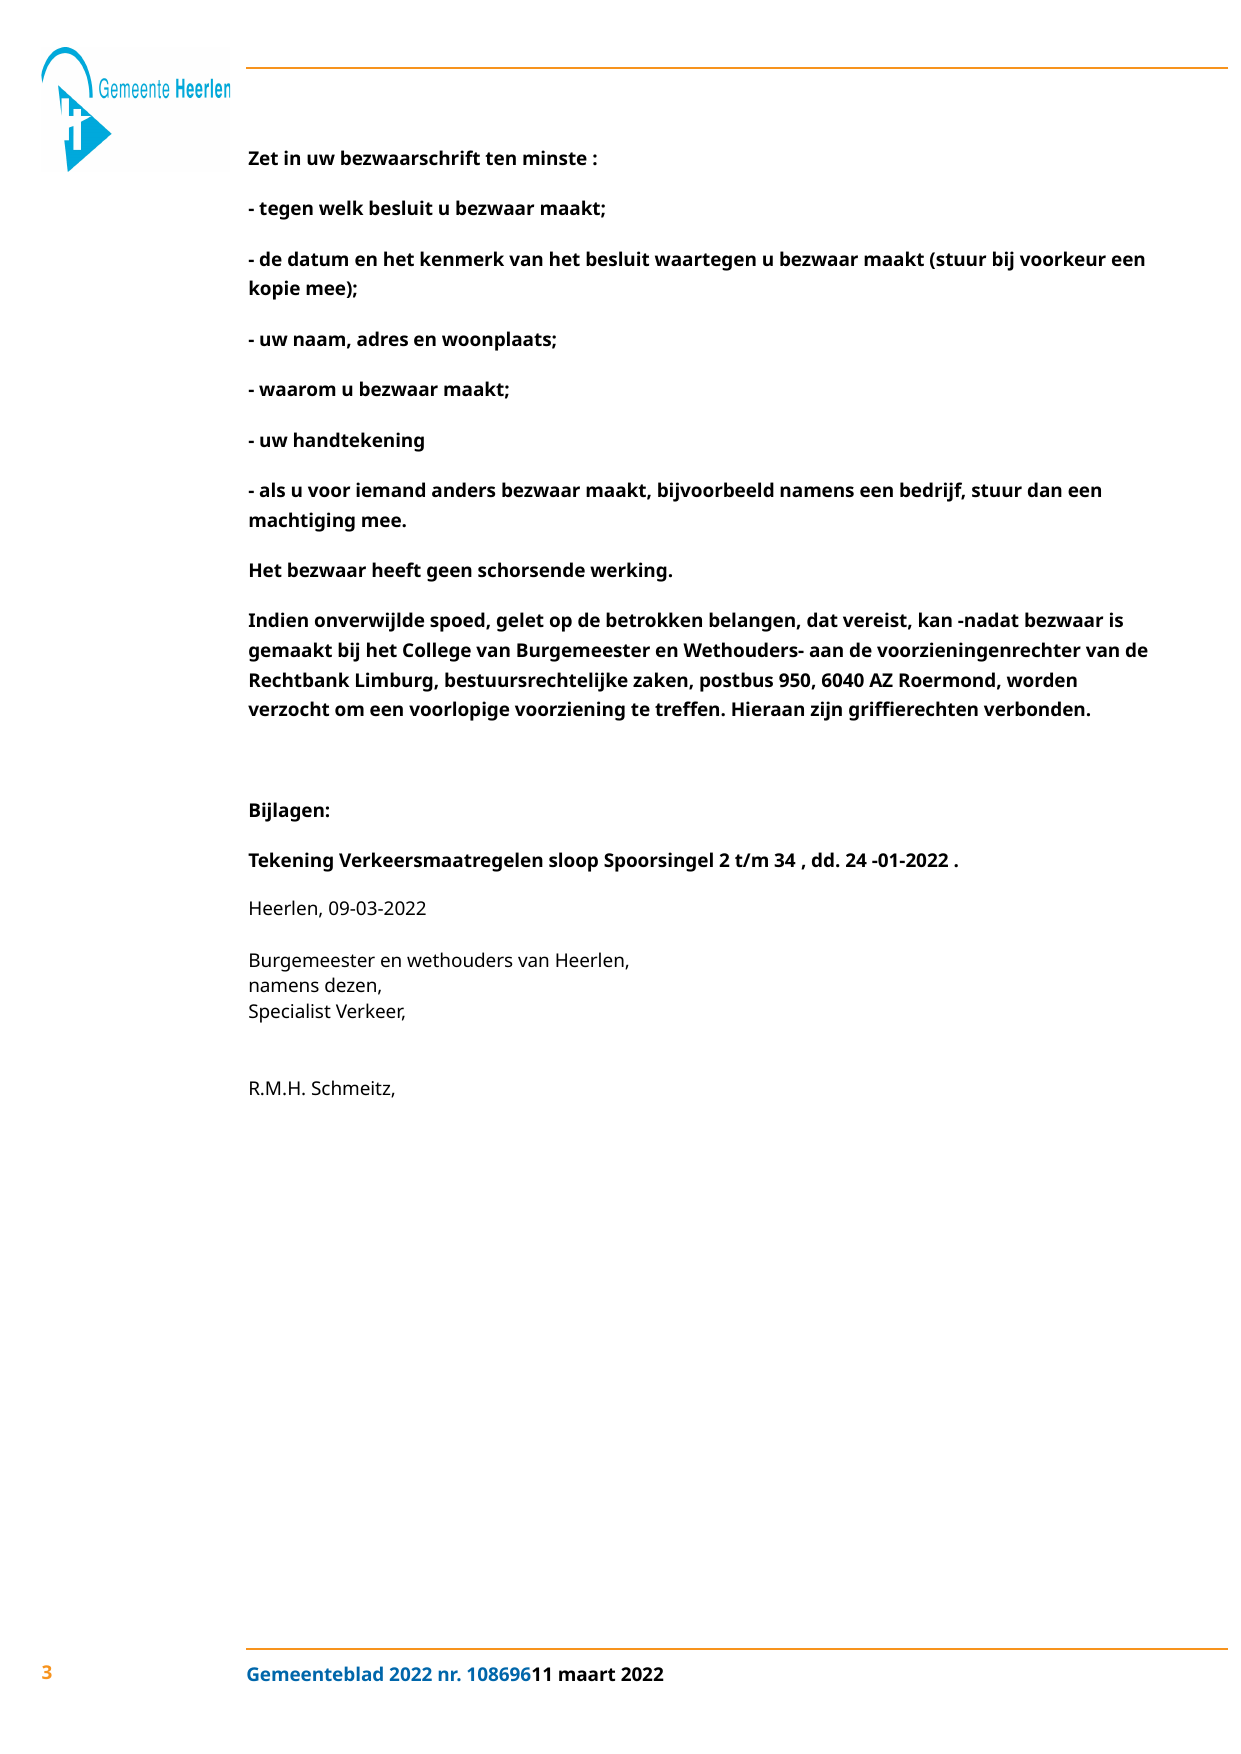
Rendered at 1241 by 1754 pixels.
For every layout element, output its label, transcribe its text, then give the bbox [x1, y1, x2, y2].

text - waarom u bezwaar maakt; [248, 376, 1152, 402]
text - tegen welk besluit u bezwaar maakt; [248, 196, 1152, 221]
text Indien onverwijlde spoed, gelet op de betrokken belangen, dat vereist, kan -nadat bezwaar is gemaakt bij het College van Burgemeester en Wethouders- aan de voorzieningenrechter van de Rechtbank Limburg, bestuursrechtelijke zaken, postbus 950, 6040 AZ Roermond, worden verzocht om een voorlopige voorziening te treffen. Hieraan zijn griffierechten verbonden. [248, 608, 1152, 722]
text namens dezen, [248, 973, 1152, 998]
picture [41, 47, 59, 70]
text - uw naam, adres en woonplaats; [248, 326, 1152, 352]
text Heerlen, 09-03-2022 [248, 896, 1152, 921]
text R.M.H. Schmeitz, [248, 1076, 1152, 1101]
text - als u voor iemand anders bezwaar maakt, bijvoorbeeld namens een bedrijf, stuur dan een machtiging mee. [248, 477, 1152, 533]
text - uw handtekening [248, 427, 1152, 453]
text Bijlagen: [248, 797, 1152, 823]
text Burgemeester en wethouders van Heerlen, [248, 947, 1152, 973]
text Tekening Verkeersmaatregelen sloop Spoorsingel 2 t/m 34 , dd. 24 -01-2022 . [248, 848, 1152, 873]
text Het bezwaar heeft geen schorsende werking. [248, 557, 1152, 583]
picture [41, 47, 231, 172]
text Zet in uw bezwaarschrift ten minste : [248, 145, 1152, 171]
text Specialist Verkeer, [248, 998, 1152, 1024]
text - de datum en het kenmerk van het besluit waartegen u bezwaar maakt (stuur bij voorkeur een kopie mee); [248, 246, 1152, 301]
